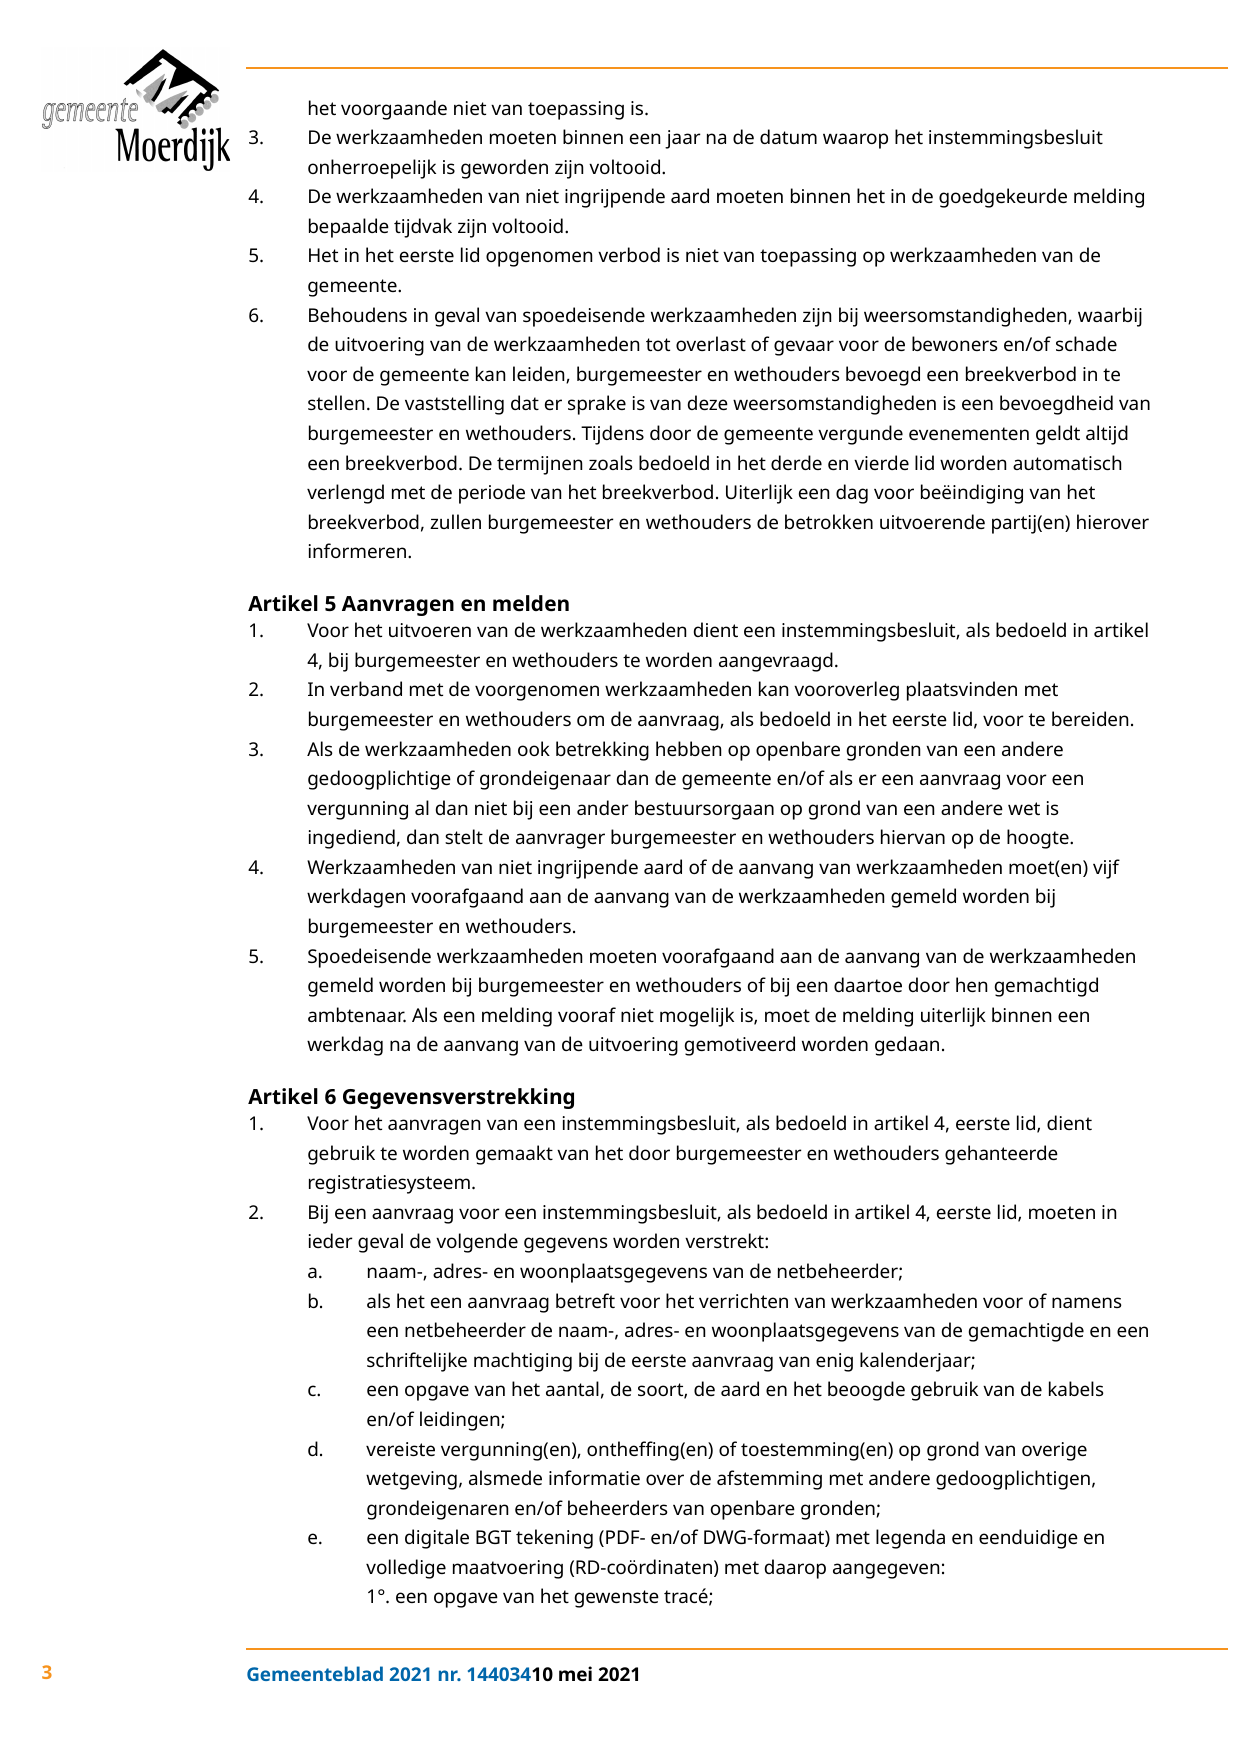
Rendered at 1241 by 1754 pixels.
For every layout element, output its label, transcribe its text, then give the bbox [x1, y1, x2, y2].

list een digitale BGT tekening (PDF- en/of DWG-formaat) met legenda en eenduidige en volledige maatvoering (RD-coördinaten) met daarop aangegeven: [307, 1524, 1152, 1580]
text Artikel 6 Gegevensverstrekking [248, 1082, 1152, 1110]
list vereiste vergunning(en), ontheffing(en) of toestemming(en) op grond van overige wetgeving, alsmede informatie over de afstemming met andere gedoogplichtigen, grondeigenaren en/of beheerders van openbare gronden; [307, 1436, 1152, 1521]
list Spoedeisende werkzaamheden moeten voorafgaand aan de aanvang van de werkzaamheden gemeld worden bij burgemeester en wethouders of bij een daartoe door hen gemachtigd ambtenaar. Als een melding vooraf niet mogelijk is, moet de melding uiterlijk binnen een werkdag na de aanvang van de uitvoering gemotiveerd worden gedaan. [248, 943, 1152, 1057]
list Werkzaamheden van niet ingrijpende aard of de aanvang van werkzaamheden moet(en) vijf werkdagen voorafgaand aan de aanvang van de werkzaamheden gemeld worden bij burgemeester en wethouders. [248, 854, 1152, 939]
list De werkzaamheden moeten binnen een jaar na de datum waarop het instemmingsbesluit onherroepelijk is geworden zijn voltooid. [248, 124, 1152, 180]
list het voorgaande niet van toepassing is. [248, 95, 1152, 121]
list als het een aanvraag betreft voor het verrichten van werkzaamheden voor of namens een netbeheerder de naam-, adres- en woonplaatsgegevens van de gemachtigde en een schriftelijke machtiging bij de eerste aanvraag van enig kalenderjaar; [307, 1288, 1152, 1373]
list Voor het aanvragen van een instemmingsbesluit, als bedoeld in artikel 4, eerste lid, dient gebruik te worden gemaakt van het door burgemeester en wethouders gehanteerde registratiesysteem. [248, 1110, 1152, 1195]
list Het in het eerste lid opgenomen verbod is niet van toepassing op werkzaamheden van de gemeente. [248, 243, 1152, 298]
list Als de werkzaamheden ook betrekking hebben op openbare gronden van een andere gedoogplichtige of grondeigenaar dan de gemeente en/of als er een aanvraag voor een vergunning al dan niet bij een ander bestuursorgaan op grond van een andere wet is ingediend, dan stelt de aanvrager burgemeester en wethouders hiervan op de hoogte. [248, 736, 1152, 850]
list 1°. een opgave van het gewenste tracé; [307, 1584, 1152, 1609]
list een opgave van het aantal, de soort, de aard en het beoogde gebruik van de kabels en/of leidingen; [307, 1377, 1152, 1432]
text Artikel 5 Aanvragen en melden [248, 589, 1152, 617]
list Bij een aanvraag voor een instemmingsbesluit, als bedoeld in artikel 4, eerste lid, moeten in ieder geval de volgende gegevens worden verstrekt: [248, 1199, 1152, 1254]
list naam-, adres- en woonplaatsgegevens van de netbeheerder; [307, 1258, 1152, 1284]
list Voor het uitvoeren van de werkzaamheden dient een instemmingsbesluit, als bedoeld in artikel 4, bij burgemeester en wethouders te worden aangevraagd. [248, 617, 1152, 673]
list De werkzaamheden van niet ingrijpende aard moeten binnen het in de goedgekeurde melding bepaalde tijdvak zijn voltooid. [248, 183, 1152, 239]
picture [41, 47, 231, 172]
list In verband met de voorgenomen werkzaamheden kan vooroverleg plaatsvinden met burgemeester en wethouders om de aanvraag, als bedoeld in het eerste lid, voor te bereiden. [248, 677, 1152, 732]
list Behoudens in geval van spoedeisende werkzaamheden zijn bij weersomstandigheden, waarbij de uitvoering van de werkzaamheden tot overlast of gevaar voor de bewoners en/of schade voor de gemeente kan leiden, burgemeester en wethouders bevoegd een breekverbod in te stellen. De vaststelling dat er sprake is van deze weersomstandigheden is een bevoegdheid van burgemeester en wethouders. Tijdens door de gemeente vergunde evenementen geldt altijd een breekverbod. De termijnen zoals bedoeld in het derde en vierde lid worden automatisch verlengd met de periode van het breekverbod. Uiterlijk een dag voor beëindiging van het breekverbod, zullen burgemeester en wethouders de betrokken uitvoerende partij(en) hierover informeren. [248, 302, 1152, 564]
